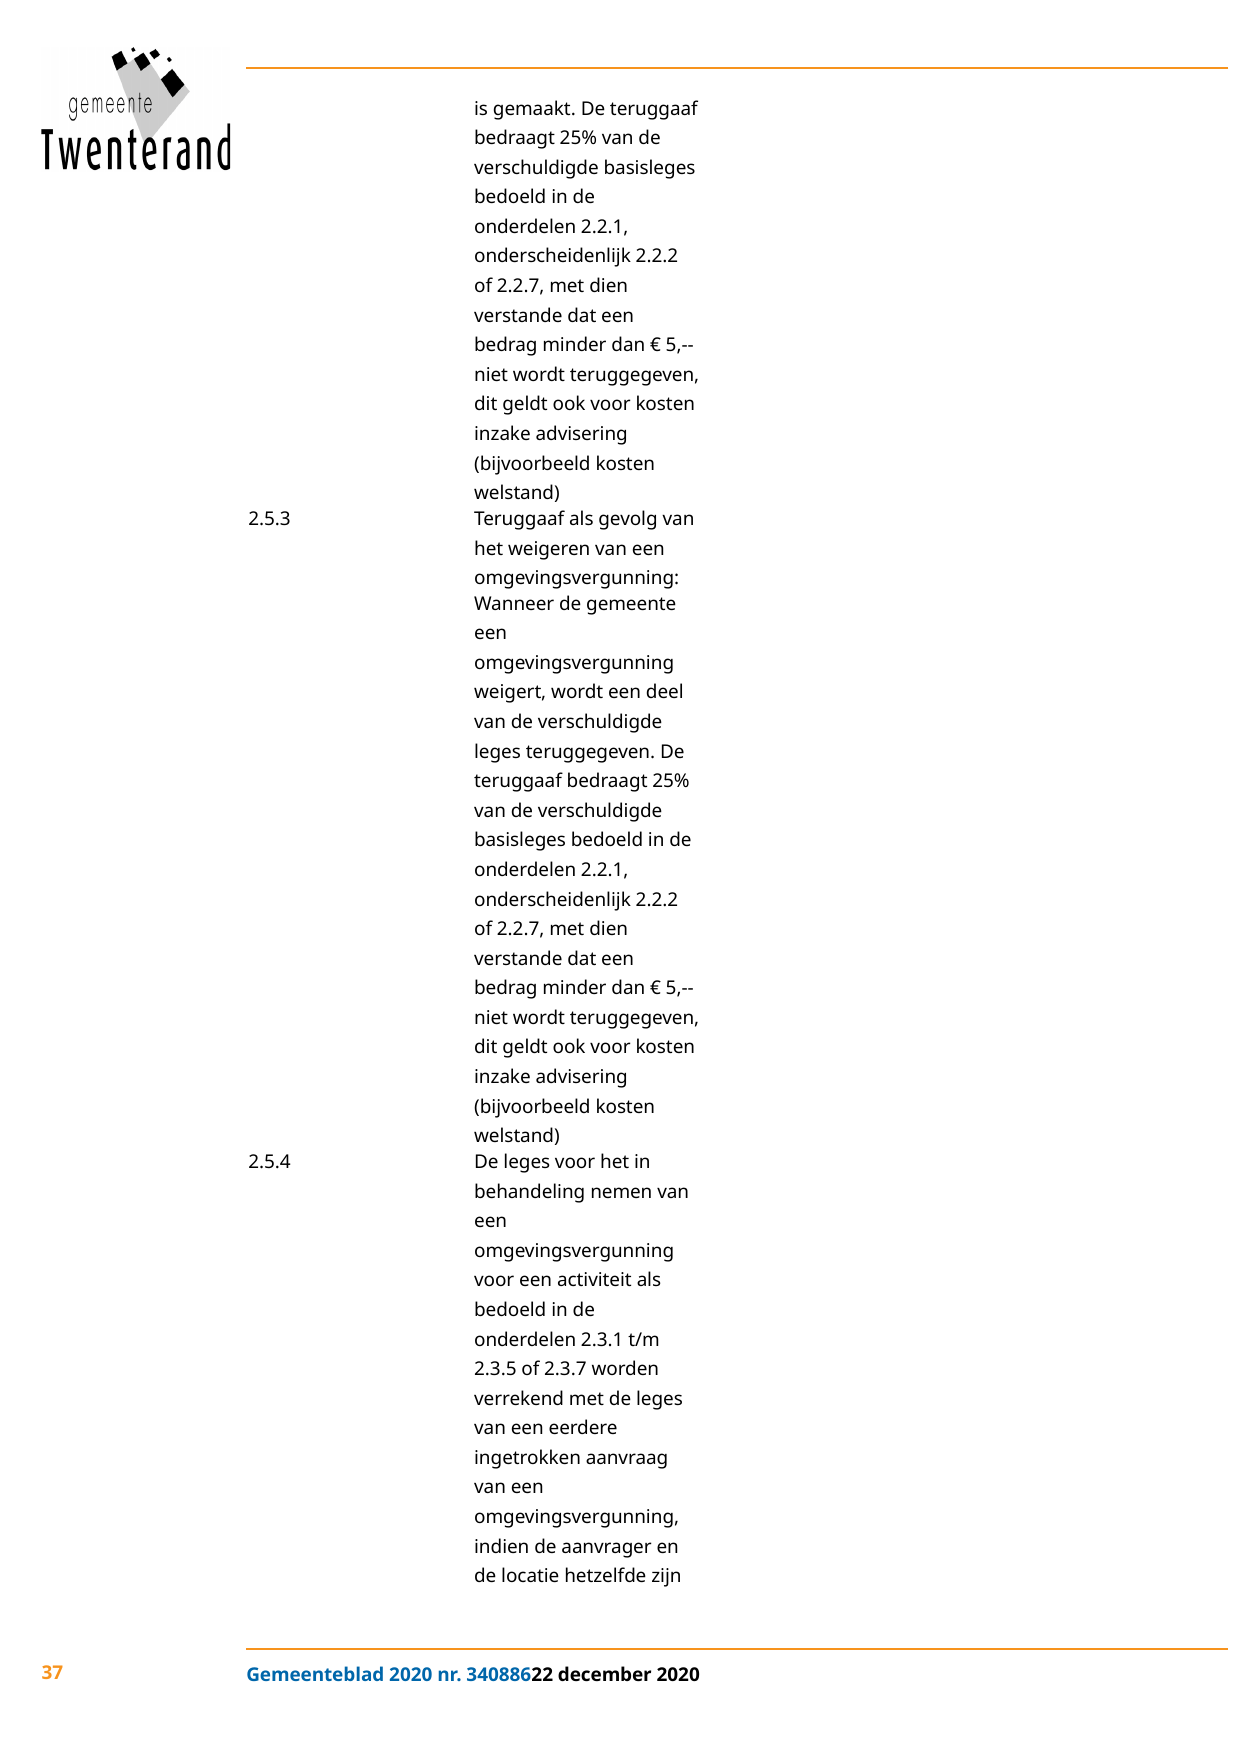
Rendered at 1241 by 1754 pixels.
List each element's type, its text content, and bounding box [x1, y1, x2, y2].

table_cell De leges voor het in behandeling nemen van een omgevingsvergunning voor een activiteit als bedoeld in de onderdelen 2.3.1 t/m 2.3.5 of 2.3.7 worden verrekend met de leges van een eerdere ingetrokken aanvraag van een omgevingsvergunning, indien de aanvrager en de locatie hetzelfde zijn [474, 1148, 700, 1588]
table_cell [700, 590, 1152, 1148]
table_cell 2.5.4 [248, 1148, 474, 1588]
table_cell [700, 95, 1152, 505]
table_cell Wanneer de gemeente een omgevingsvergunning weigert, wordt een deel van de verschuldigde leges teruggegeven. De teruggaaf bedraagt 25% van de verschuldigde basisleges bedoeld in de onderdelen 2.2.1, onderscheidenlijk 2.2.2 of 2.2.7, met dien verstande dat een bedrag minder dan € 5,-- niet wordt teruggegeven, dit geldt ook voor kosten inzake advisering (bijvoorbeeld kosten welstand) [474, 590, 700, 1148]
table_cell [700, 1148, 1152, 1588]
table_cell Teruggaaf als gevolg van het weigeren van een omgevingsvergunning: [474, 505, 700, 590]
table_cell 2.5.3 [248, 505, 474, 1148]
table_cell [700, 505, 1152, 590]
table_cell [248, 95, 474, 505]
picture [41, 47, 231, 172]
table_cell is gemaakt. De teruggaaf bedraagt 25% van de verschuldigde basisleges bedoeld in de onderdelen 2.2.1, onderscheidenlijk 2.2.2 of 2.2.7, met dien verstande dat een bedrag minder dan € 5,-- niet wordt teruggegeven, dit geldt ook voor kosten inzake advisering (bijvoorbeeld kosten welstand) [474, 95, 700, 505]
